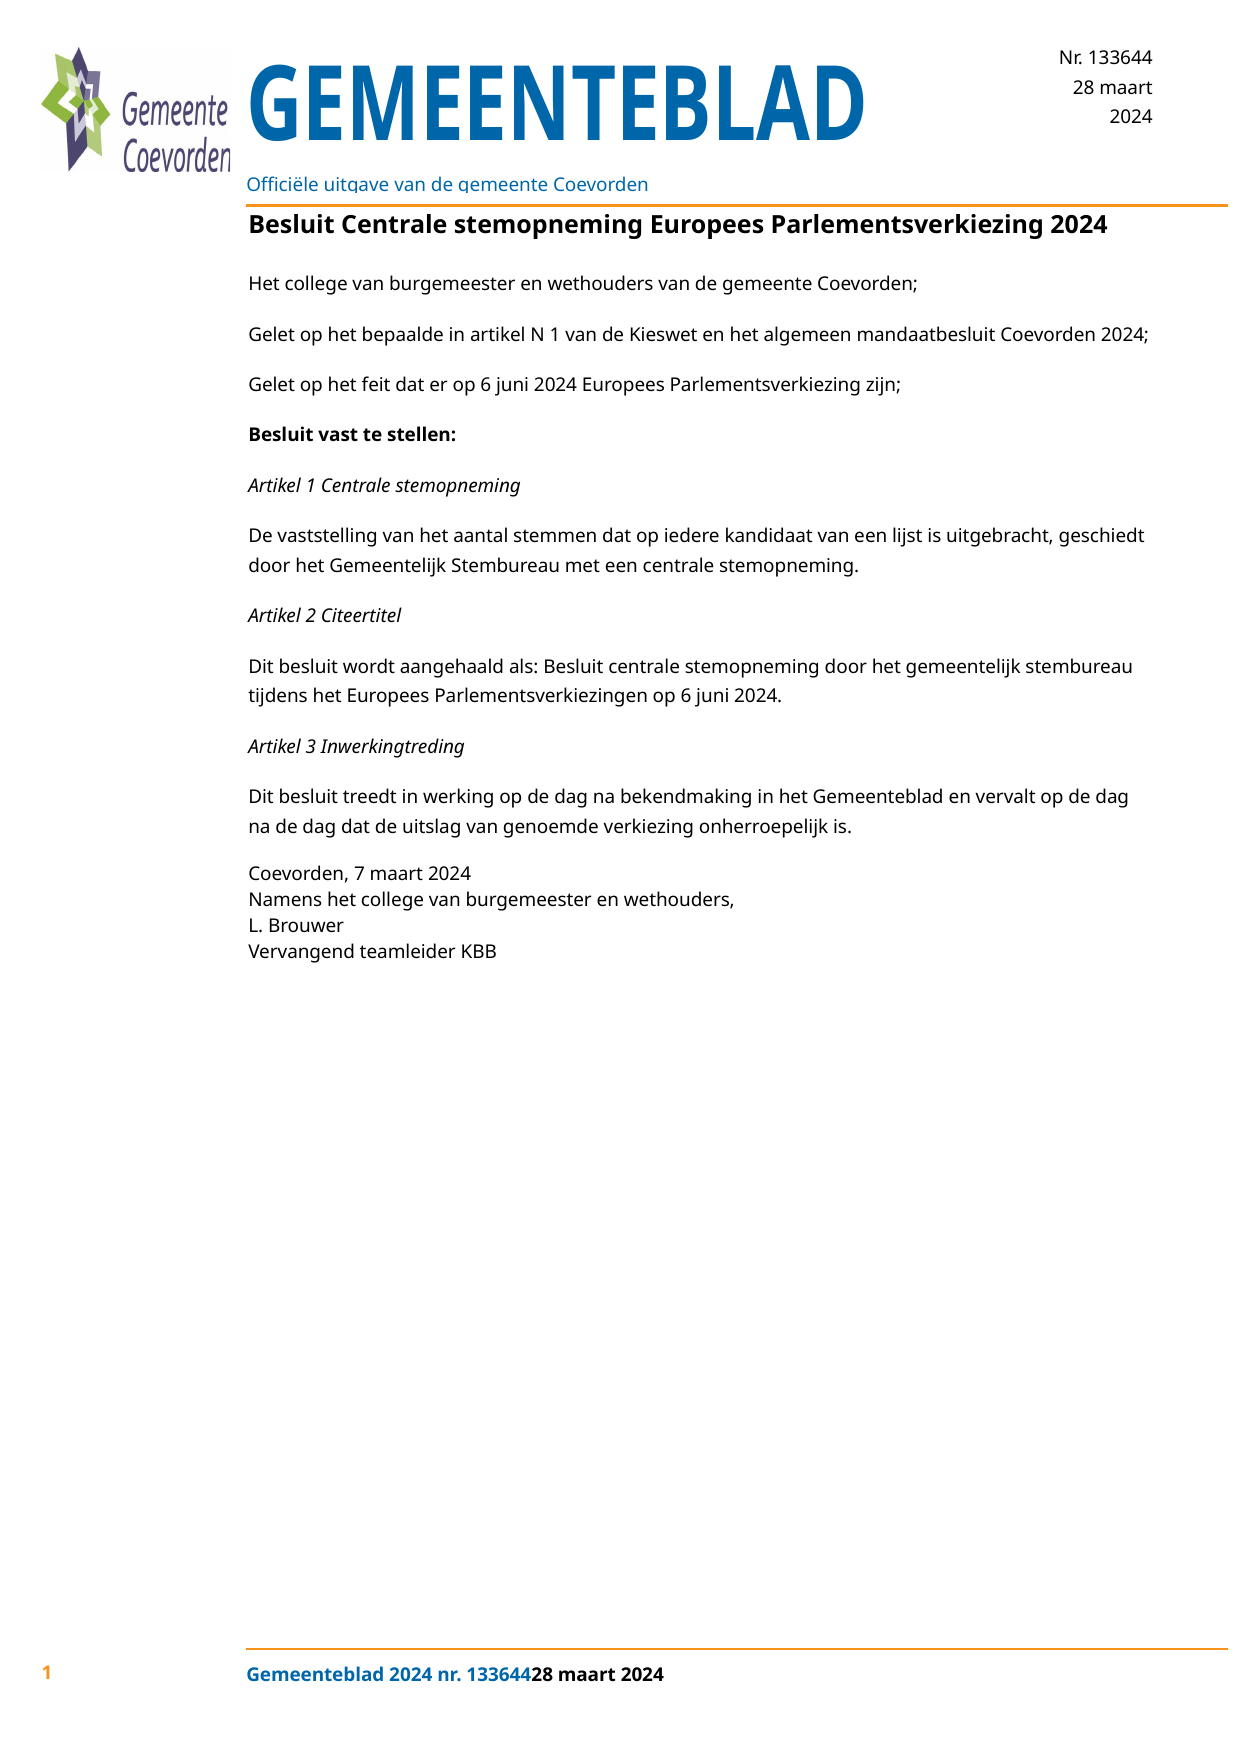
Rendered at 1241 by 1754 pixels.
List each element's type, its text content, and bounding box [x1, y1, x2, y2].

text Artikel 3 Inwerkingtreding [248, 733, 1152, 758]
text L. Brouwer [248, 912, 1152, 938]
text Dit besluit wordt aangehaald als: Besluit centrale stemopneming door het gemeentelijk stembureau tijdens het Europees Parlementsverkiezingen op 6 juni 2024. [248, 653, 1152, 708]
text Besluit Centrale stemopneming Europees Parlementsverkiezing 2024 [248, 207, 1152, 241]
text Gelet op het bepaalde in artikel N 1 van de Kieswet en het algemeen mandaatbesluit Coevorden 2024; [248, 321, 1152, 346]
text Artikel 1 Centrale stemopneming [248, 472, 1152, 498]
text Het college van burgemeester en wethouders van de gemeente Coevorden; [248, 270, 1152, 296]
text Artikel 2 Citeertitel [248, 602, 1152, 628]
text Namens het college van burgemeester en wethouders, [248, 886, 1152, 912]
text Coevorden, 7 maart 2024 [248, 861, 1152, 886]
text Gelet op het feit dat er op 6 juni 2024 Europees Parlementsverkiezing zijn; [248, 371, 1152, 397]
text Besluit vast te stellen: [248, 422, 1152, 447]
text De vaststelling van het aantal stemmen dat op iedere kandidaat van een lijst is uitgebracht, geschiedt door het Gemeentelijk Stembureau met een centrale stemopneming. [248, 522, 1152, 578]
text Dit besluit treedt in werking op de dag na bekendmaking in het Gemeenteblad en vervalt op de dag na de dag dat de uitslag van genoemde verkiezing onherroepelijk is. [248, 783, 1152, 838]
text Vervangend teamleider KBB [248, 938, 1152, 963]
picture [41, 47, 231, 172]
